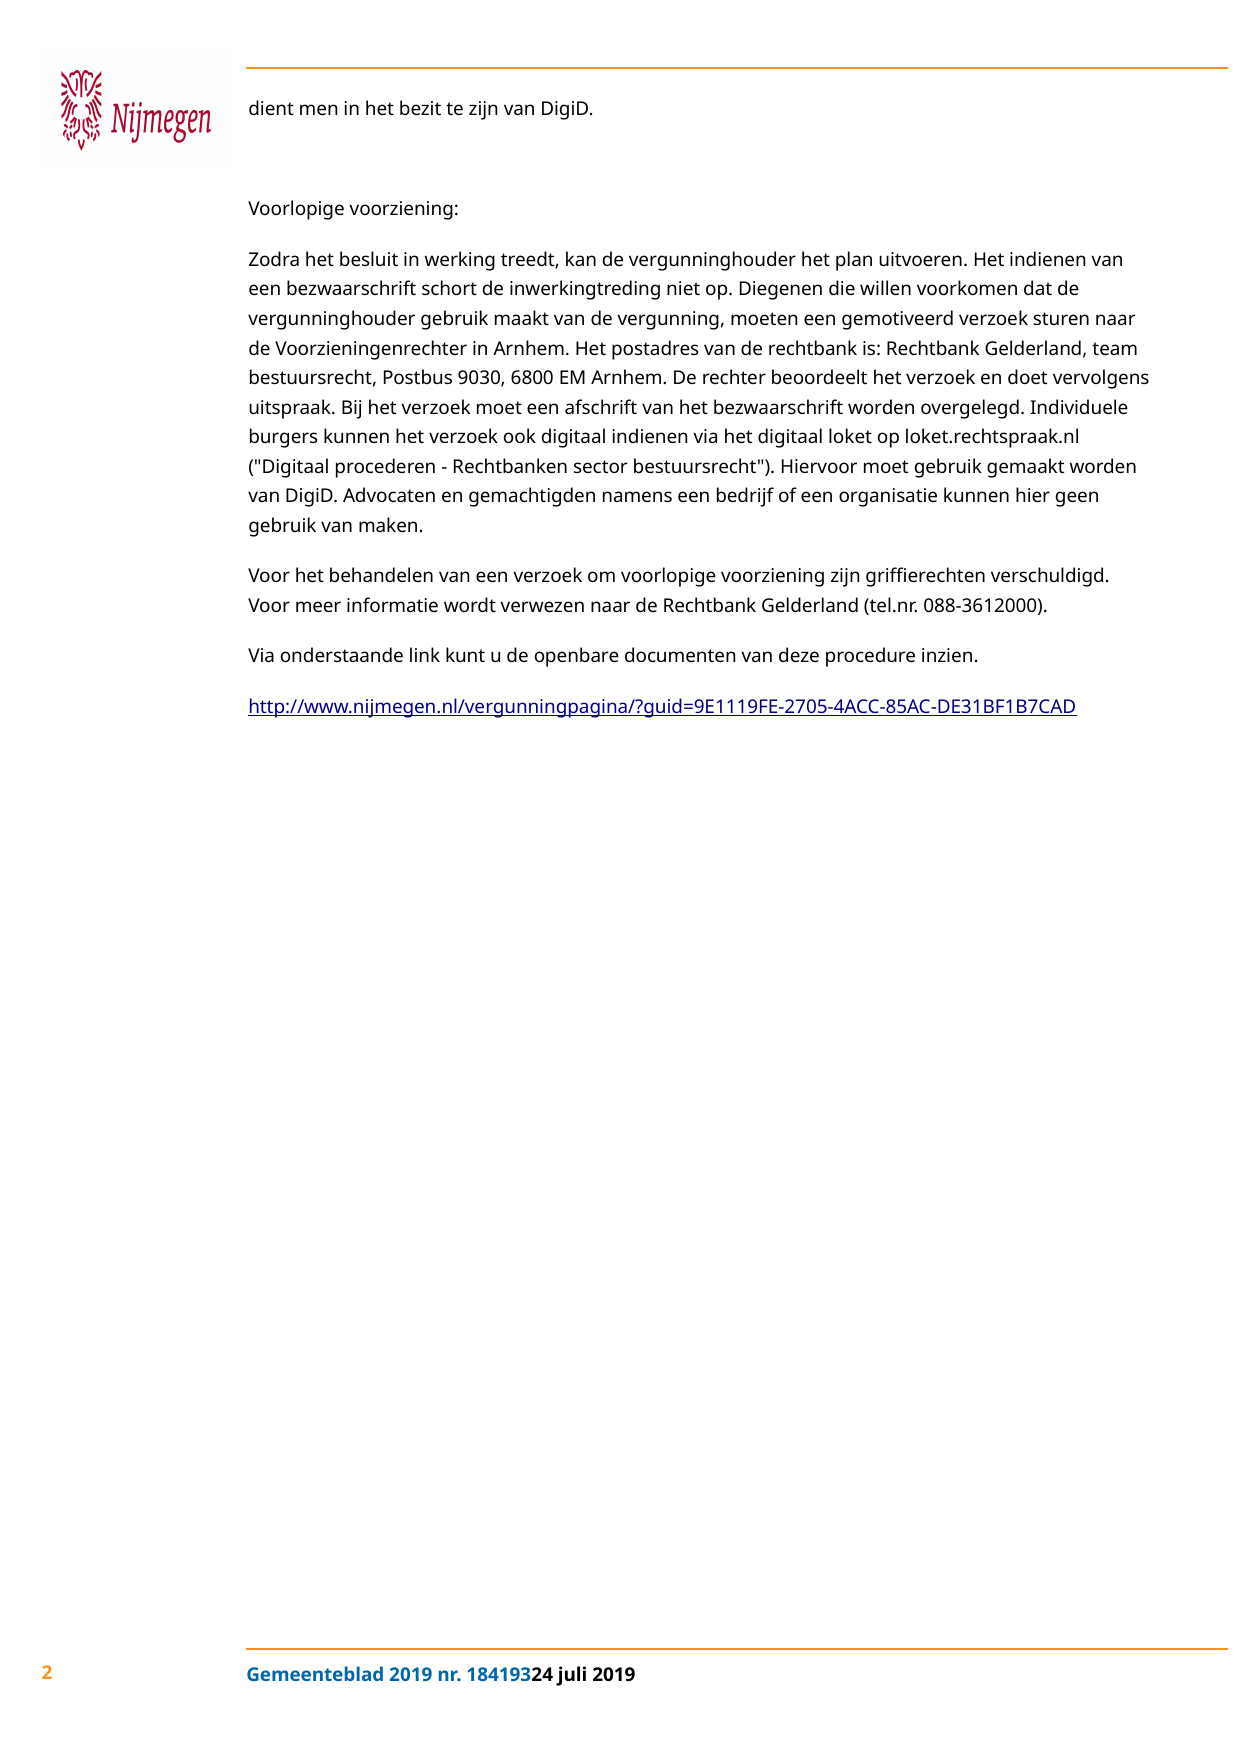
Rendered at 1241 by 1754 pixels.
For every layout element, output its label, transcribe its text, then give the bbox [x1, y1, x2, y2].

text Voorlopige voorziening: [248, 196, 1152, 221]
text Voor het behandelen van een verzoek om voorlopige voorziening zijn griffierechten verschuldigd. Voor meer informatie wordt verwezen naar de Rechtbank Gelderland (tel.nr. 088-3612000). [248, 563, 1152, 618]
picture [41, 47, 231, 172]
text Zodra het besluit in werking treedt, kan de vergunninghouder het plan uitvoeren. Het indienen van een bezwaarschrift schort de inwerkingtreding niet op. Diegenen die willen voorkomen dat de vergunninghouder gebruik maakt van de vergunning, moeten een gemotiveerd verzoek sturen naar de Voorzieningenrechter in Arnhem. Het postadres van de rechtbank is: Rechtbank Gelderland, team bestuursrecht, Postbus 9030, 6800 EM Arnhem. De rechter beoordeelt het verzoek en doet vervolgens uitspraak. Bij het verzoek moet een afschrift van het bezwaarschrift worden overgelegd. Individuele burgers kunnen het verzoek ook digitaal indienen via het digitaal loket op loket.rechtspraak.nl ("Digitaal procederen - Rechtbanken sector bestuursrecht"). Hiervoor moet gebruik gemaakt worden van DigiD. Advocaten en gemachtigden namens een bedrijf of een organisatie kunnen hier geen gebruik van maken. [248, 246, 1152, 538]
text Via onderstaande link kunt u de openbare documenten van deze procedure inzien. [248, 643, 1152, 668]
text http://www.nijmegen.nl/vergunningpagina/?guid=9E1119FE-2705-4ACC-85AC-DE31BF1B7CAD [248, 693, 1152, 719]
text dient men in het bezit te zijn van DigiD. [248, 95, 1152, 121]
